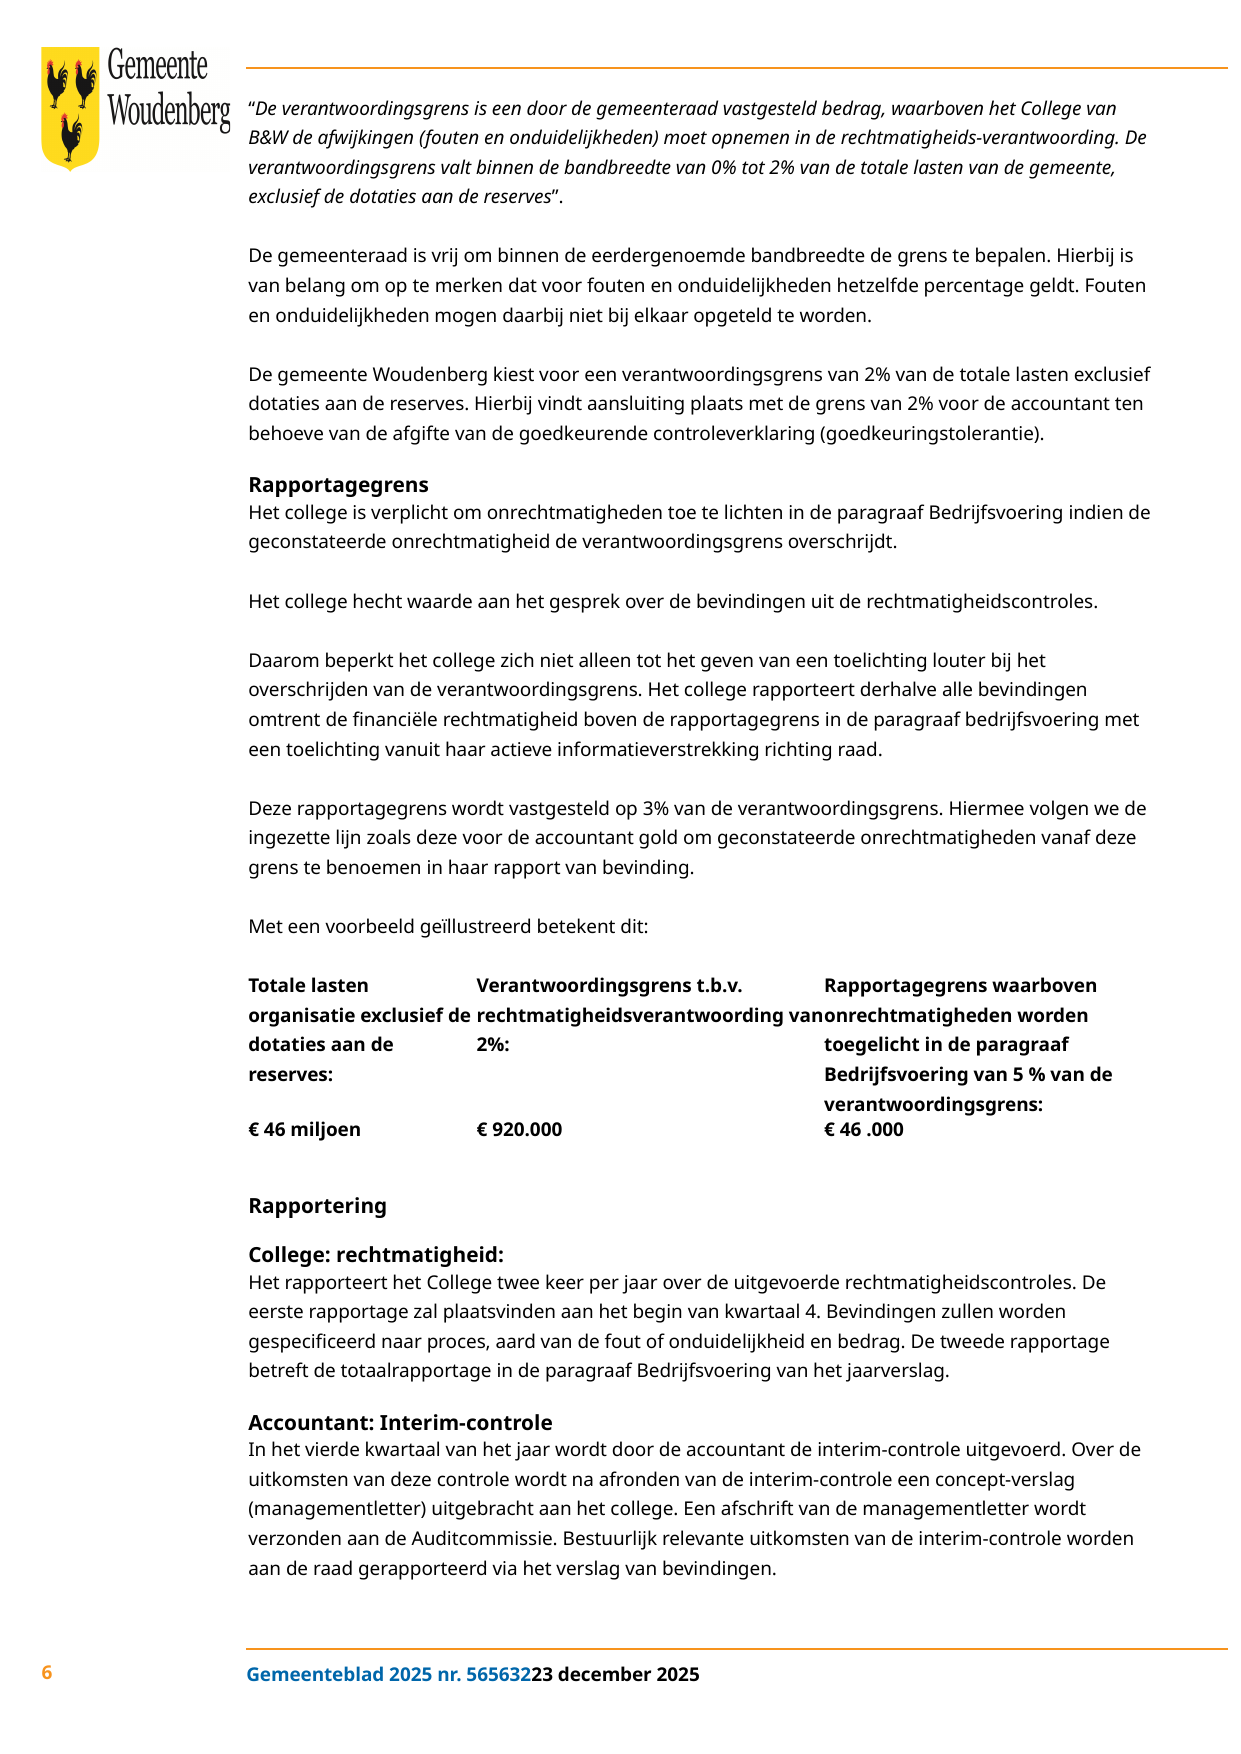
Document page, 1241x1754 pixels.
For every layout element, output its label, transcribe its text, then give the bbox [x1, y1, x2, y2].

text Het college is verplicht om onrechtmatigheden toe te lichten in de paragraaf Bedrijfsvoering indien de geconstateerde onrechtmatigheid de verantwoordingsgrens overschrijdt. [248, 499, 1152, 554]
text Het rapporteert het College twee keer per jaar over de uitgevoerde rechtmatigheidscontroles. De eerste rapportage zal plaatsvinden aan het begin van kwartaal 4. Bevindingen zullen worden gespecificeerd naar proces, aard van de fout of onduidelijkheid en bedrag. De tweede rapportage betreft de totaalrapportage in de paragraaf Bedrijfsvoering van het jaarverslag. [248, 1269, 1152, 1383]
text Accountant: Interim-controle [248, 1408, 1152, 1436]
table_cell € 920.000 [476, 1117, 824, 1142]
text Deze rapportagegrens wordt vastgesteld op 3% van de verantwoordingsgrens. Hiermee volgen we de ingezette lijn zoals deze voor de accountant gold om geconstateerde onrechtmatigheden vanaf deze grens te benoemen in haar rapport van bevinding. [248, 795, 1152, 880]
text Het college hecht waarde aan het gesprek over de bevindingen uit de rechtmatigheidscontroles. [248, 588, 1152, 613]
text College: rechtmatigheid: [248, 1240, 1152, 1269]
text Rapportering [248, 1191, 1152, 1219]
text In het vierde kwartaal van het jaar wordt door de accountant de interim-controle uitgevoerd. Over de uitkomsten van deze controle wordt na afronden van de interim-controle een concept-verslag (managementletter) uitgebracht aan het college. Een afschrift van de managementletter wordt verzonden aan de Auditcommissie. Bestuurlijk relevante uitkomsten van de interim-controle worden aan de raad gerapporteerd via het verslag van bevindingen. [248, 1436, 1152, 1581]
table_header Totale lasten organisatie exclusief de dotaties aan de reserves: [248, 973, 476, 1117]
table_cell € 46 miljoen [248, 1117, 476, 1142]
text Daarom beperkt het college zich niet alleen tot het geven van een toelichting louter bij het overschrijden van de verantwoordingsgrens. Het college rapporteert derhalve alle bevindingen omtrent de financiële rechtmatigheid boven de rapportagegrens in de paragraaf bedrijfsvoering met een toelichting vanuit haar actieve informatieverstrekking richting raad. [248, 647, 1152, 761]
text Rapportagegrens [248, 471, 1152, 499]
table_cell € 46 .000 [824, 1117, 1152, 1142]
table_header Verantwoordingsgrens t.b.v. rechtmatigheidsverantwoording van 2%: [476, 973, 824, 1117]
text De gemeenteraad is vrij om binnen de eerdergenoemde bandbreedte de grens te bepalen. Hierbij is van belang om op te merken dat voor fouten en onduidelijkheden hetzelfde percentage geldt. Fouten en onduidelijkheden mogen daarbij niet bij elkaar opgeteld te worden. [248, 243, 1152, 328]
table_header Rapportagegrens waarboven onrechtmatigheden worden toegelicht in de paragraaf Bedrijfsvoering van 5 % van de verantwoordingsgrens: [824, 973, 1152, 1117]
text Met een voorbeeld geïllustreerd betekent dit: [248, 913, 1152, 939]
text De gemeente Woudenberg kiest voor een verantwoordingsgrens van 2% van de totale lasten exclusief dotaties aan de reserves. Hierbij vindt aansluiting plaats met de grens van 2% voor de accountant ten behoeve van de afgifte van de goedkeurende controleverklaring (goedkeuringstolerantie). [248, 361, 1152, 446]
text “De verantwoordingsgrens is een door de gemeenteraad vastgesteld bedrag, waarboven het College van B&W de afwijkingen (fouten en onduidelijkheden) moet opnemen in de rechtmatigheids-verantwoording. De verantwoordingsgrens valt binnen de bandbreedte van 0% tot 2% van de totale lasten van de gemeente, exclusief de dotaties aan de reserves”. [248, 95, 1152, 209]
picture [41, 47, 231, 172]
